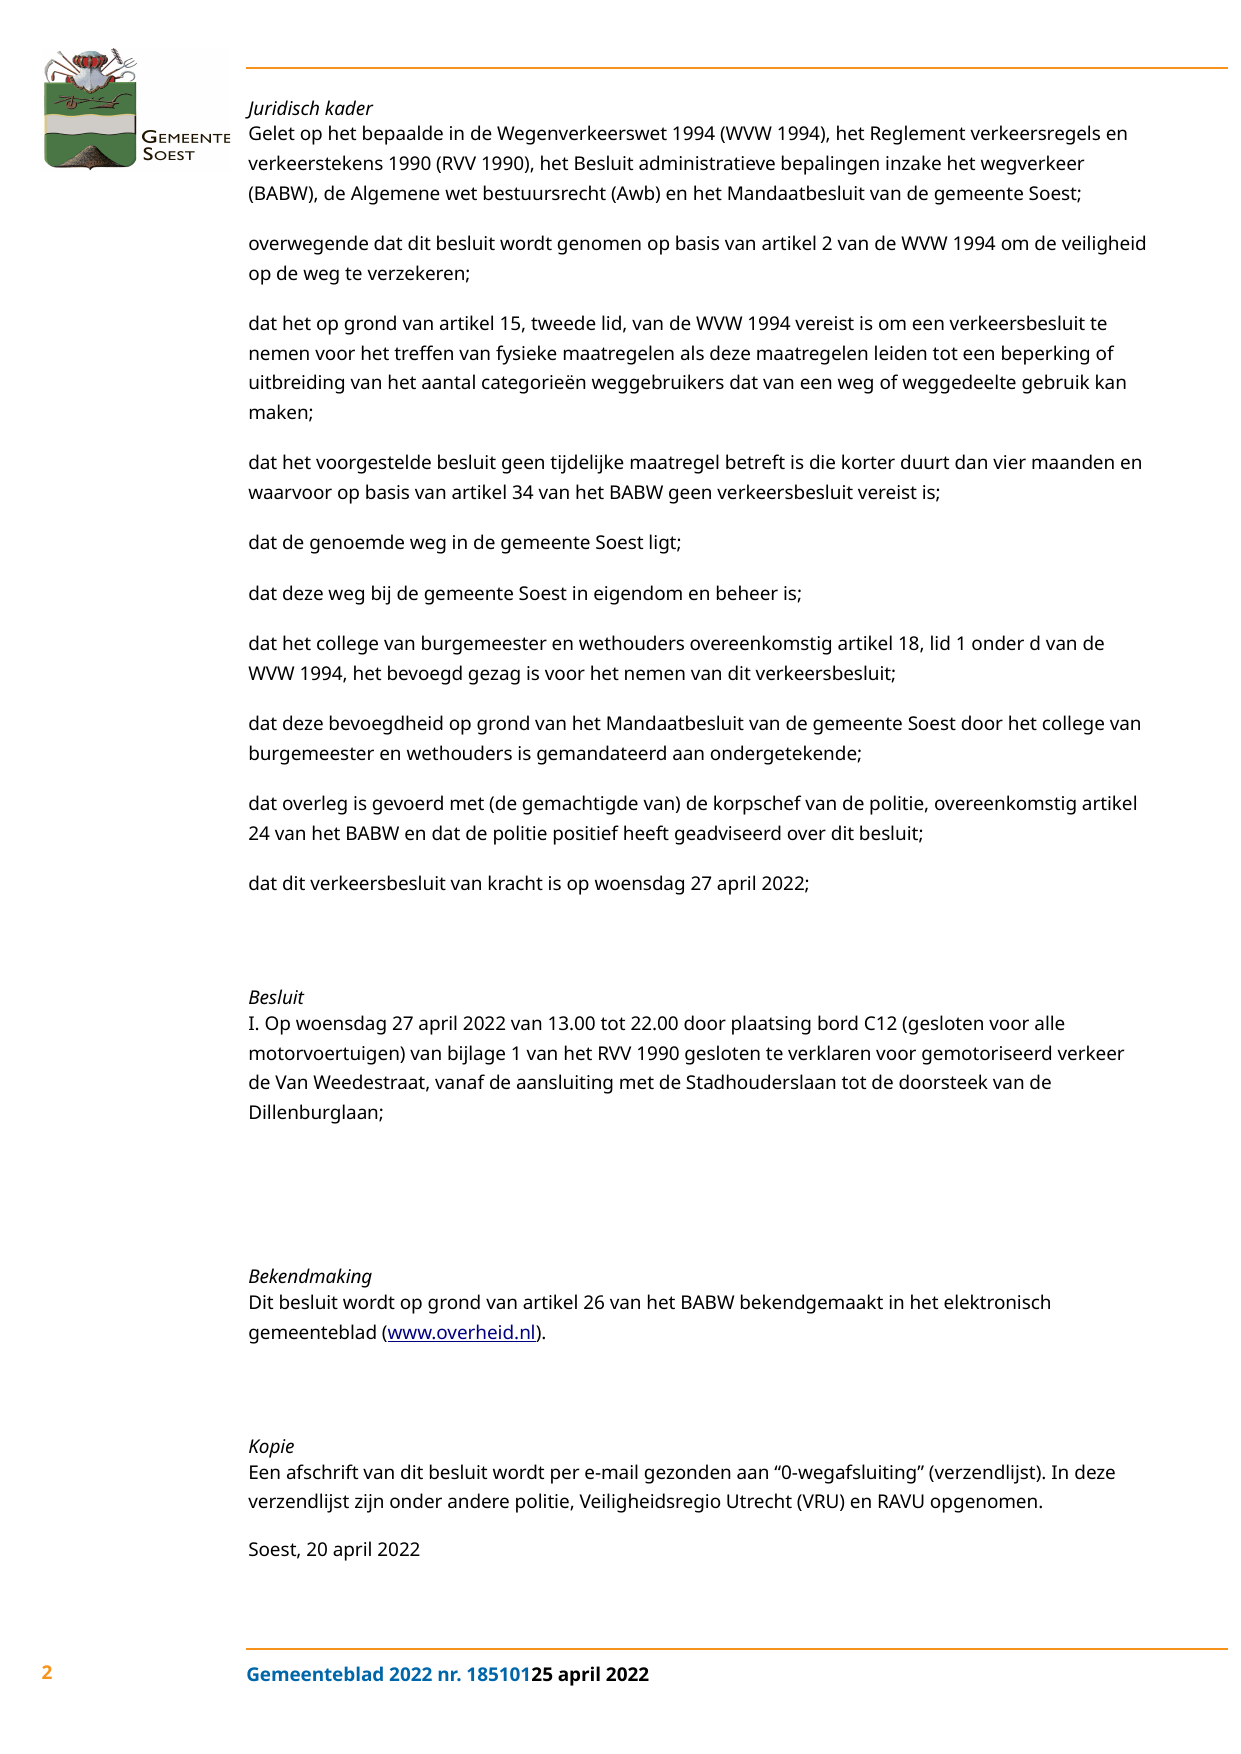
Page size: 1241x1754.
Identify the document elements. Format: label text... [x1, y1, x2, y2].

text Soest, 20 april 2022 [248, 1537, 1152, 1562]
text Bekendmaking [248, 1264, 1152, 1289]
picture [41, 47, 231, 172]
text dat overleg is gevoerd met (de gemachtigde van) de korpschef van de politie, overeenkomstig artikel 24 van het BABW en dat de politie positief heeft geadviseerd over dit besluit; [248, 790, 1152, 845]
text overwegende dat dit besluit wordt genomen op basis van artikel 2 van de WVW 1994 om de veiligheid op de weg te verzekeren; [248, 230, 1152, 285]
text Kopie [248, 1433, 1152, 1459]
text I. Op woensdag 27 april 2022 van 13.00 tot 22.00 door plaatsing bord C12 (gesloten voor alle motorvoertuigen) van bijlage 1 van het RVV 1990 gesloten te verklaren voor gemotoriseerd verkeer de Van Weedestraat, vanaf de aansluiting met de Stadhouderslaan tot de doorsteek van de Dillenburglaan; [248, 1010, 1152, 1125]
text dat de genoemde weg in de gemeente Soest ligt; [248, 529, 1152, 555]
text Juridisch kader [248, 95, 1152, 121]
text dat het op grond van artikel 15, tweede lid, van de WVW 1994 vereist is om een verkeersbesluit te nemen voor het treffen van fysieke maatregelen als deze maatregelen leiden tot een beperking of uitbreiding van het aantal categorieën weggebruikers dat van een weg of weggedeelte gebruik kan maken; [248, 310, 1152, 424]
text dat dit verkeersbesluit van kracht is op woensdag 27 april 2022; [248, 870, 1152, 896]
text Een afschrift van dit besluit wordt per e-mail gezonden aan “0-wegafsluiting” (verzendlijst). In deze verzendlijst zijn onder andere politie, Veiligheidsregio Utrecht (VRU) en RAVU opgenomen. [248, 1459, 1152, 1514]
text Gelet op het bepaalde in de Wegenverkeerswet 1994 (WVW 1994), het Reglement verkeersregels en verkeerstekens 1990 (RVV 1990), het Besluit administratieve bepalingen inzake het wegverkeer (BABW), de Algemene wet bestuursrecht (Awb) en het Mandaatbesluit van de gemeente Soest; [248, 121, 1152, 205]
text dat het college van burgemeester en wethouders overeenkomstig artikel 18, lid 1 onder d van de WVW 1994, het bevoegd gezag is voor het nemen van dit verkeersbesluit; [248, 630, 1152, 685]
text dat het voorgestelde besluit geen tijdelijke maatregel betreft is die korter duurt dan vier maanden en waarvoor op basis van artikel 34 van het BABW geen verkeersbesluit vereist is; [248, 449, 1152, 504]
text dat deze bevoegdheid op grond van het Mandaatbesluit van de gemeente Soest door het college van burgemeester en wethouders is gemandateerd aan ondergetekende; [248, 710, 1152, 765]
text dat deze weg bij de gemeente Soest in eigendom en beheer is; [248, 580, 1152, 605]
text Besluit [248, 984, 1152, 1010]
text Dit besluit wordt op grond van artikel 26 van het BABW bekendgemaakt in het elektronisch gemeenteblad (www.overheid.nl). [248, 1289, 1152, 1345]
